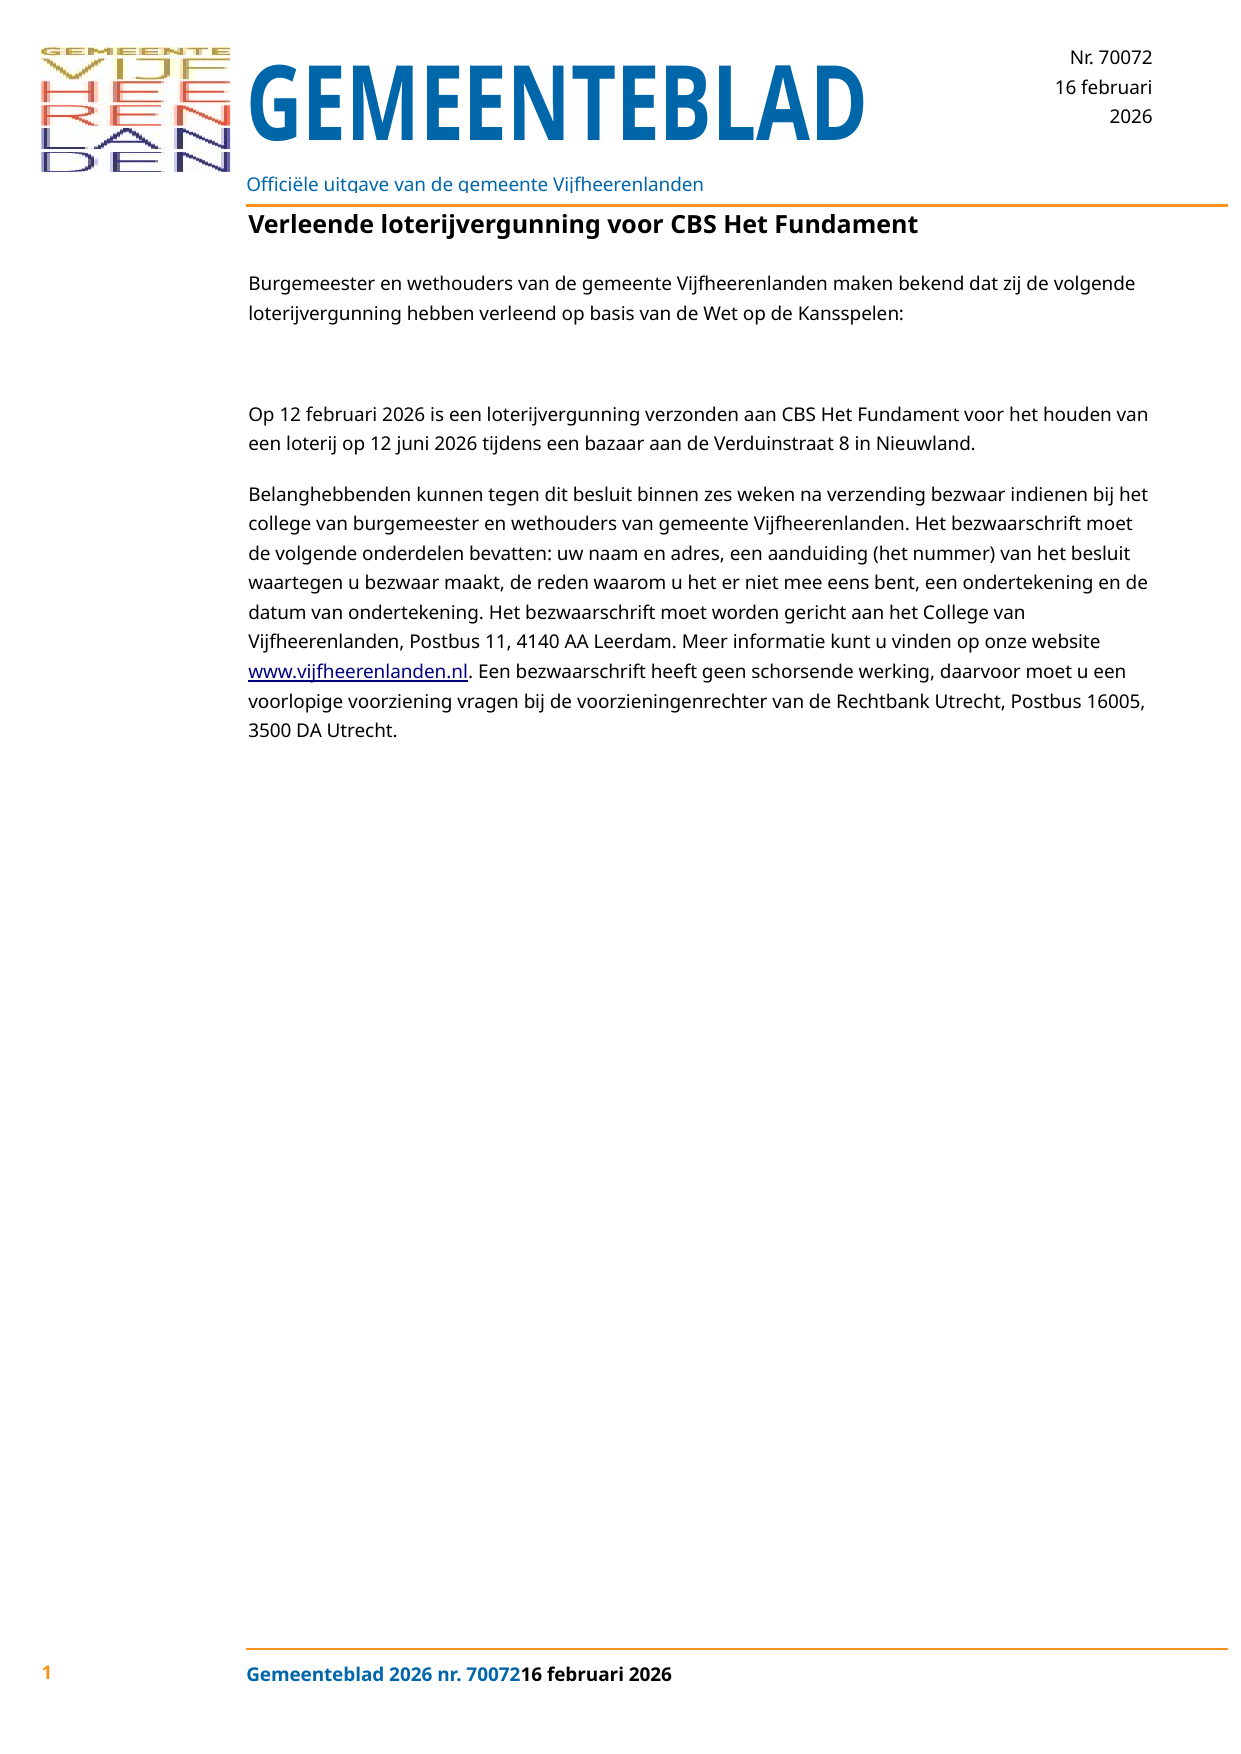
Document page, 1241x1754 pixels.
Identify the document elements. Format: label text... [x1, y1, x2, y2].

text Belanghebbenden kunnen tegen dit besluit binnen zes weken na verzending bezwaar indienen bij het college van burgemeester en wethouders van gemeente Vijfheerenlanden. Het bezwaarschrift moet de volgende onderdelen bevatten: uw naam en adres, een aanduiding (het nummer) van het besluit waartegen u bezwaar maakt, de reden waarom u het er niet mee eens bent, een ondertekening en de datum van ondertekening. Het bezwaarschrift moet worden gericht aan het College van Vijfheerenlanden, Postbus 11, 4140 AA Leerdam. Meer informatie kunt u vinden op onze website www.vijfheerenlanden.nl. Een bezwaarschrift heeft geen schorsende werking, daarvoor moet u een voorlopige voorziening vragen bij de voorzieningenrechter van de Rechtbank Utrecht, Postbus 16005, 3500 DA Utrecht. [248, 481, 1152, 743]
text Verleende loterijvergunning voor CBS Het Fundament [248, 207, 1152, 241]
picture [41, 47, 231, 172]
text Op 12 februari 2026 is een loterijvergunning verzonden aan CBS Het Fundament voor het houden van een loterij op 12 juni 2026 tijdens een bazaar aan de Verduinstraat 8 in Nieuwland. [248, 401, 1152, 456]
text Burgemeester en wethouders van de gemeente Vijfheerenlanden maken bekend dat zij de volgende loterijvergunning hebben verleend op basis van de Wet op de Kansspelen: [248, 270, 1152, 326]
